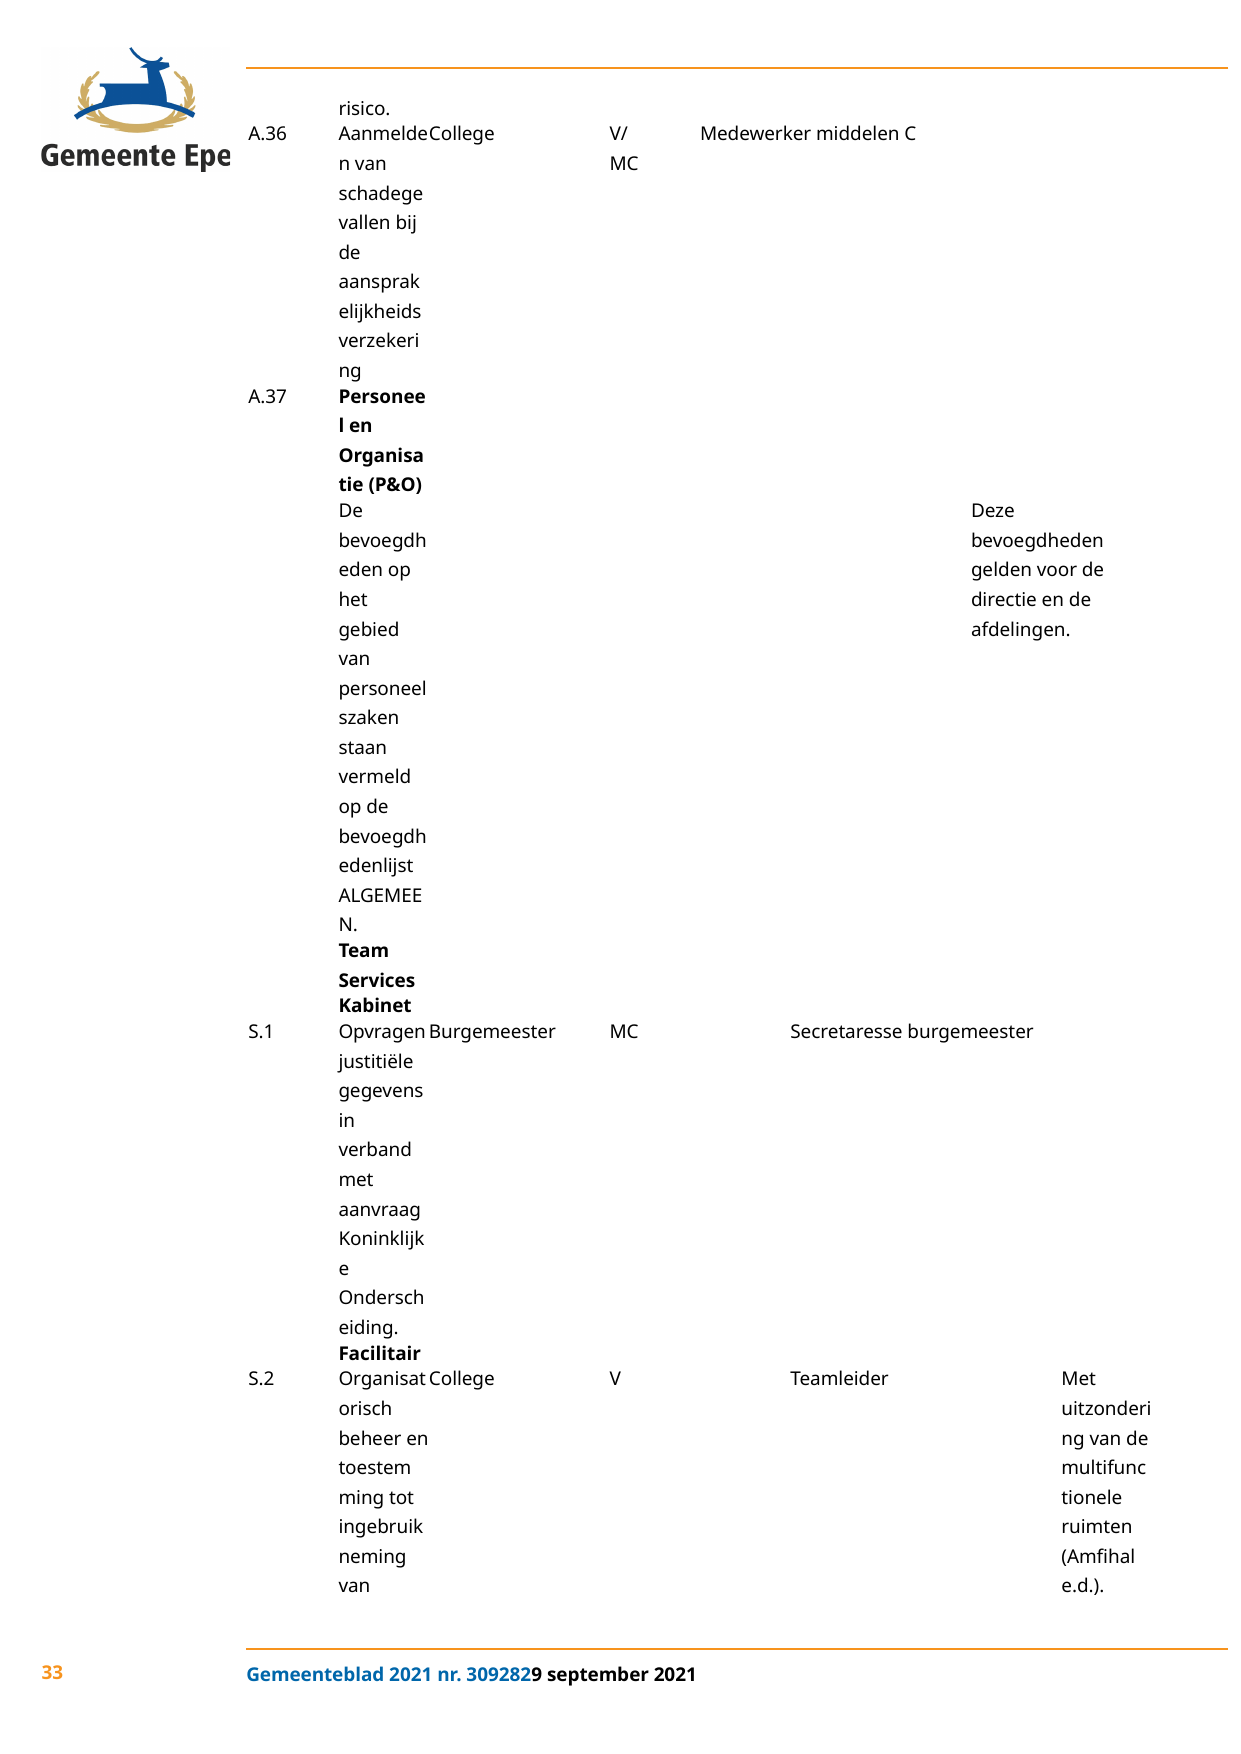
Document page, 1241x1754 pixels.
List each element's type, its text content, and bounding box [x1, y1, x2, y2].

table_cell [971, 95, 1152, 121]
table_cell [248, 937, 338, 993]
table_cell [429, 937, 609, 993]
table_cell [429, 993, 609, 1018]
table_cell [609, 1340, 790, 1366]
table_cell [429, 498, 609, 937]
table_cell Deze bevoegdheden gelden voor de directie en de afdelingen. [971, 498, 1152, 937]
table_cell Medewerker middelen C [700, 121, 971, 383]
table_cell risico. [338, 95, 429, 121]
table_cell [700, 498, 971, 937]
table_cell [790, 1340, 1061, 1366]
table_cell Teamleider [790, 1366, 1061, 1598]
table_cell [248, 1340, 338, 1366]
table_cell V/ MC [609, 121, 700, 383]
table_cell [700, 383, 971, 497]
table_cell Met uitzondering van de multifunctionele ruimten (Amfihal e.d.). [1061, 1366, 1152, 1598]
table_cell S.1 [248, 1018, 338, 1340]
table_cell [609, 937, 790, 993]
table_cell [429, 95, 609, 121]
table_cell College [429, 1366, 609, 1598]
table_cell [790, 937, 1061, 993]
table_cell [429, 1340, 609, 1366]
table_cell Organisatorisch beheer en toestemming tot ingebruikneming van [338, 1366, 429, 1598]
table_cell [1061, 993, 1152, 1018]
table_cell [1061, 1340, 1152, 1366]
table_cell [1061, 1018, 1152, 1340]
table_cell [971, 383, 1152, 497]
table_cell Facilitair [338, 1340, 429, 1366]
table_cell [609, 383, 700, 497]
table_cell [971, 121, 1152, 383]
table_cell [429, 383, 609, 497]
table_cell [609, 993, 790, 1018]
table_cell Team Services [338, 937, 429, 993]
table_cell S.2 [248, 1366, 338, 1598]
table_cell [248, 498, 338, 937]
table_cell [1061, 937, 1152, 993]
table_cell [790, 993, 1061, 1018]
table_cell Personeel en Organisatie (P&O) [338, 383, 429, 497]
picture [41, 47, 231, 172]
table_cell V [609, 1366, 790, 1598]
table_cell Secretaresse burgemeester [790, 1018, 1061, 1340]
table_cell [248, 95, 338, 121]
table_cell Opvragen justitiële gegevens in verband met aanvraag Koninklijke Onderscheiding. [338, 1018, 429, 1340]
table_cell Kabinet [338, 993, 429, 1018]
table_cell [609, 498, 700, 937]
table_cell [700, 95, 971, 121]
table_cell MC [609, 1018, 790, 1340]
table_cell A.37 [248, 383, 338, 497]
table_cell [248, 993, 338, 1018]
table_cell [609, 95, 700, 121]
table_cell Aanmelden van schadegevallen bij de aansprakelijkheidsverzekering [338, 121, 429, 383]
table_cell De bevoegdheden op het gebied van personeelszaken staan vermeld op de bevoegdhedenlijst ALGEMEEN. [338, 498, 429, 937]
table_cell Burgemeester [429, 1018, 609, 1340]
table_cell A.36 [248, 121, 338, 383]
table_cell College [429, 121, 609, 383]
